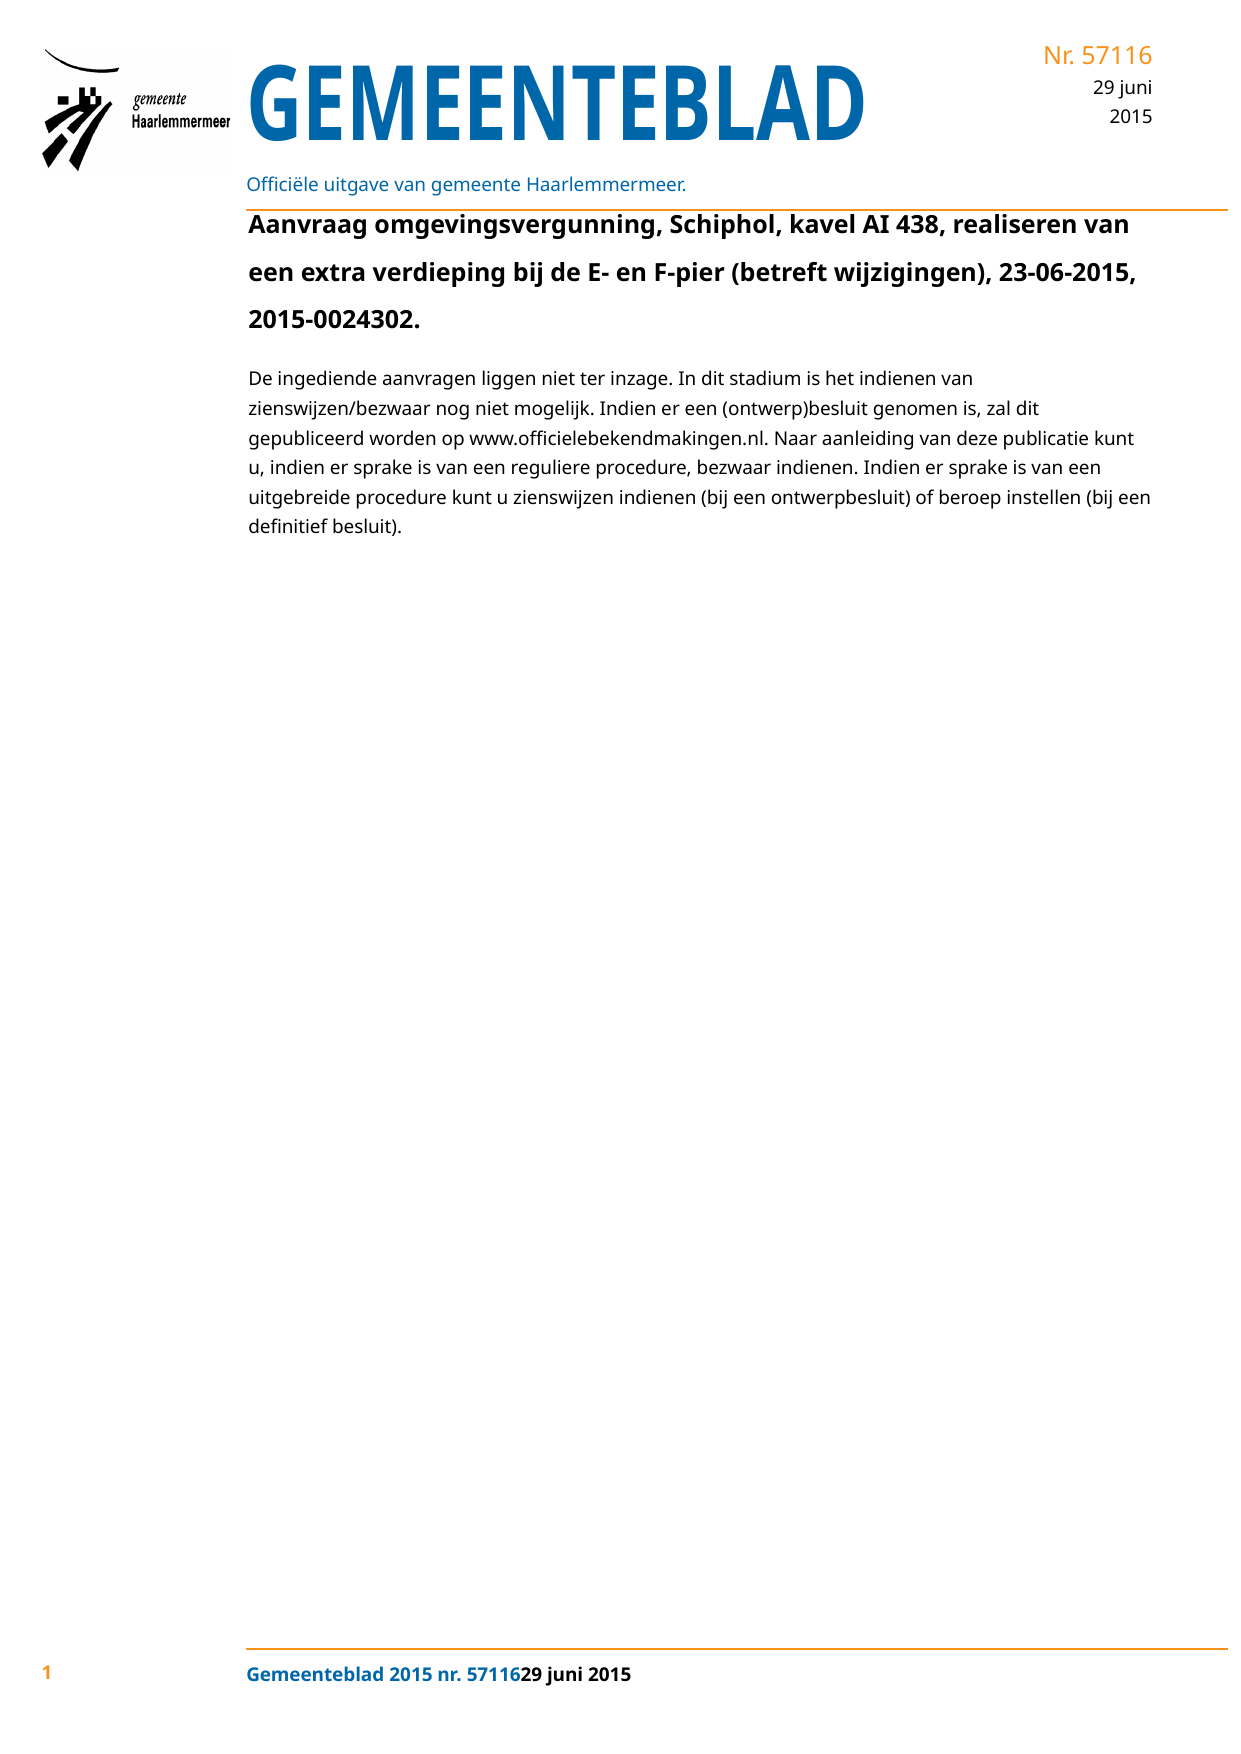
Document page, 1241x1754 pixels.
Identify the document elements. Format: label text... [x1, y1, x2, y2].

text Aanvraag omgevingsvergunning, Schiphol, kavel AI 438, realiseren van een extra verdieping bij de E- en F-pier (betreft wijzigingen), 23-06-2015, 2015-0024302. [248, 211, 1152, 336]
picture [41, 47, 231, 172]
text De ingediende aanvragen liggen niet ter inzage. In dit stadium is het indienen van zienswijzen/bezwaar nog niet mogelijk. Indien er een (ontwerp)besluit genomen is, zal dit gepubliceerd worden op www.officielebekendmakingen.nl. Naar aanleiding van deze publicatie kunt u, indien er sprake is van een reguliere procedure, bezwaar indienen. Indien er sprake is van een uitgebreide procedure kunt u zienswijzen indienen (bij een ontwerpbesluit) of beroep instellen (bij een definitief besluit). [248, 366, 1152, 539]
